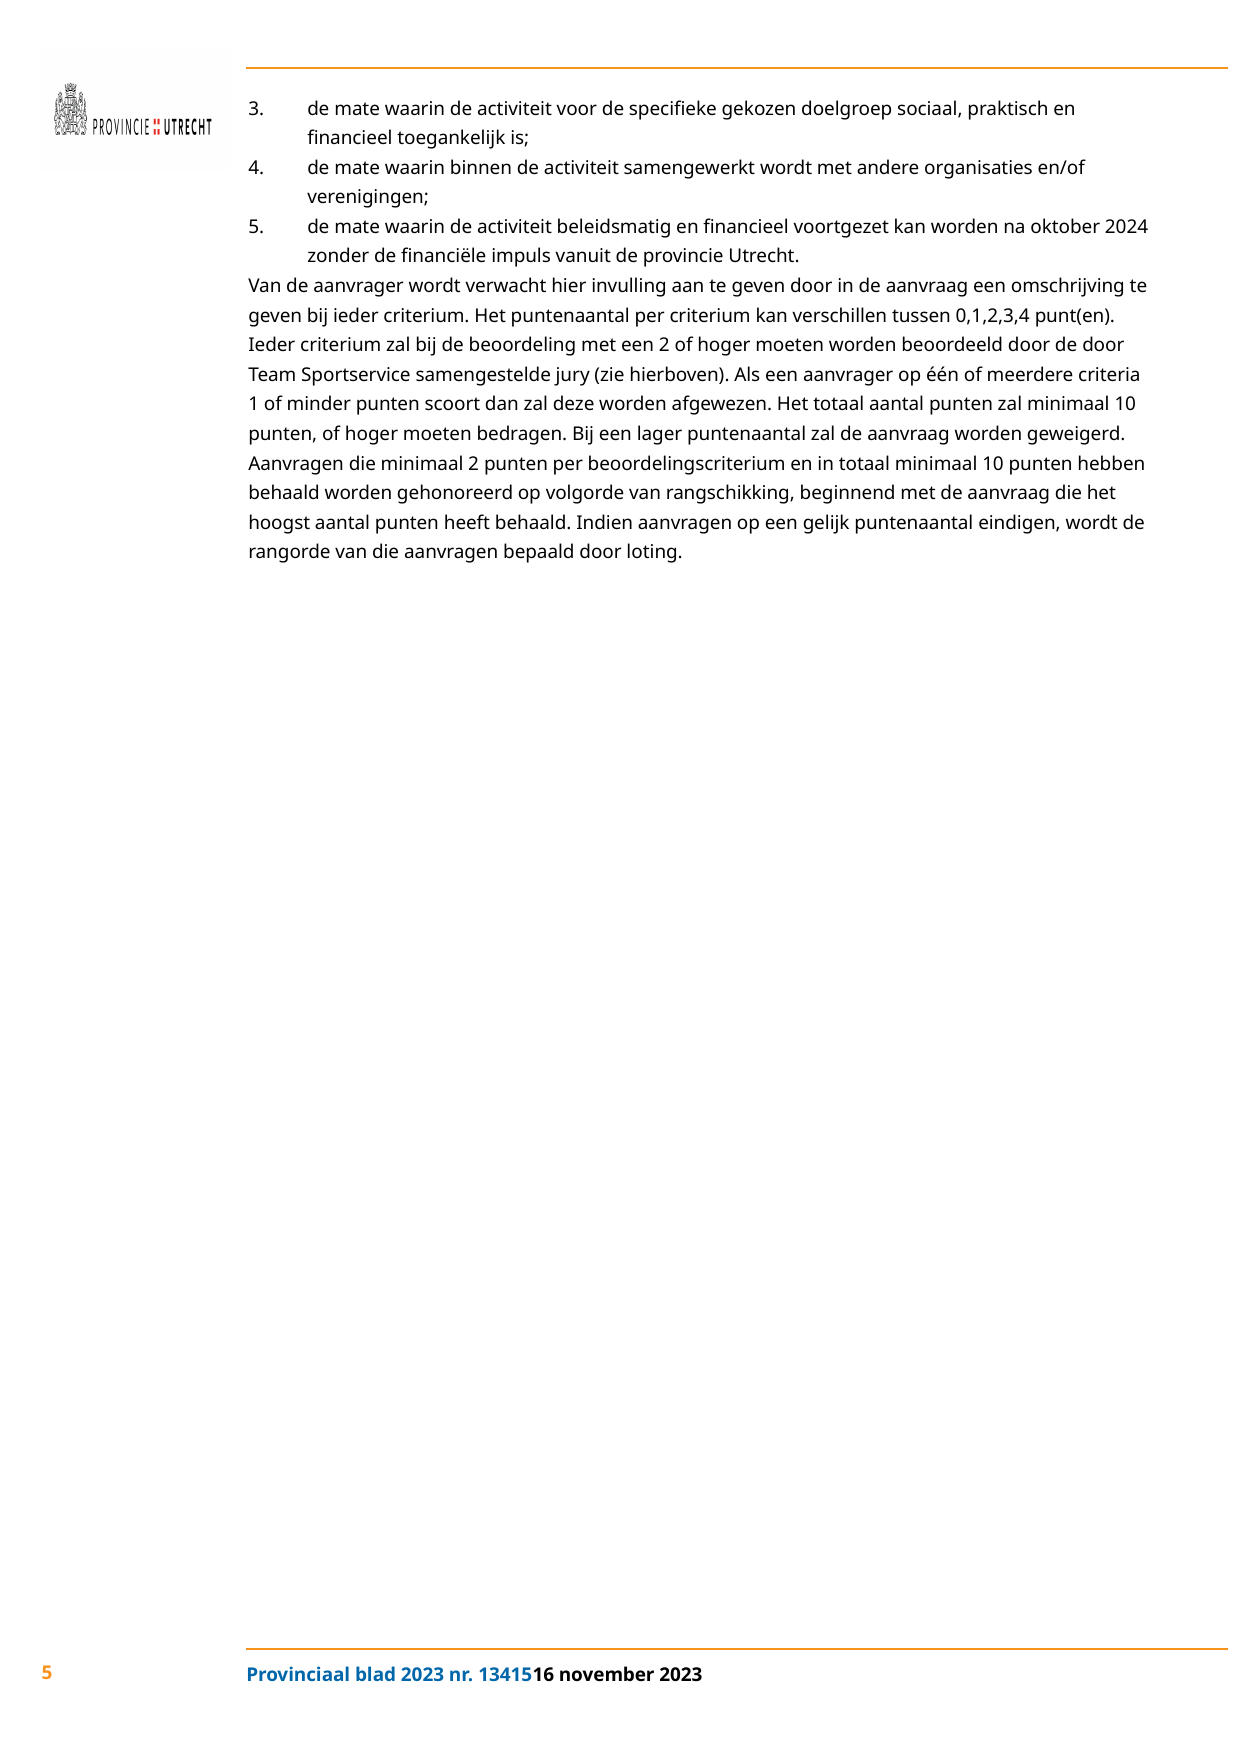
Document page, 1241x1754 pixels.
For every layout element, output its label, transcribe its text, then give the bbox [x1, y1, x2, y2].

picture [41, 47, 231, 172]
list de mate waarin de activiteit voor de specifieke gekozen doelgroep sociaal, praktisch en financieel toegankelijk is; [248, 95, 1152, 150]
list de mate waarin de activiteit beleidsmatig en financieel voortgezet kan worden na oktober 2024 zonder de financiële impuls vanuit de provincie Utrecht. [248, 213, 1152, 268]
text Van de aanvrager wordt verwacht hier invulling aan te geven door in de aanvraag een omschrijving te geven bij ieder criterium. Het puntenaantal per criterium kan verschillen tussen 0,1,2,3,4 punt(en). Ieder criterium zal bij de beoordeling met een 2 of hoger moeten worden beoordeeld door de door Team Sportservice samengestelde jury (zie hierboven). Als een aanvrager op één of meerdere criteria 1 of minder punten scoort dan zal deze worden afgewezen. Het totaal aantal punten zal minimaal 10 punten, of hoger moeten bedragen. Bij een lager puntenaantal zal de aanvraag worden geweigerd. Aanvragen die minimaal 2 punten per beoordelingscriterium en in totaal minimaal 10 punten hebben behaald worden gehonoreerd op volgorde van rangschikking, beginnend met de aanvraag die het hoogst aantal punten heeft behaald. Indien aanvragen op een gelijk puntenaantal eindigen, wordt de rangorde van die aanvragen bepaald door loting. [248, 272, 1152, 564]
list de mate waarin binnen de activiteit samengewerkt wordt met andere organisaties en/of verenigingen; [248, 154, 1152, 209]
